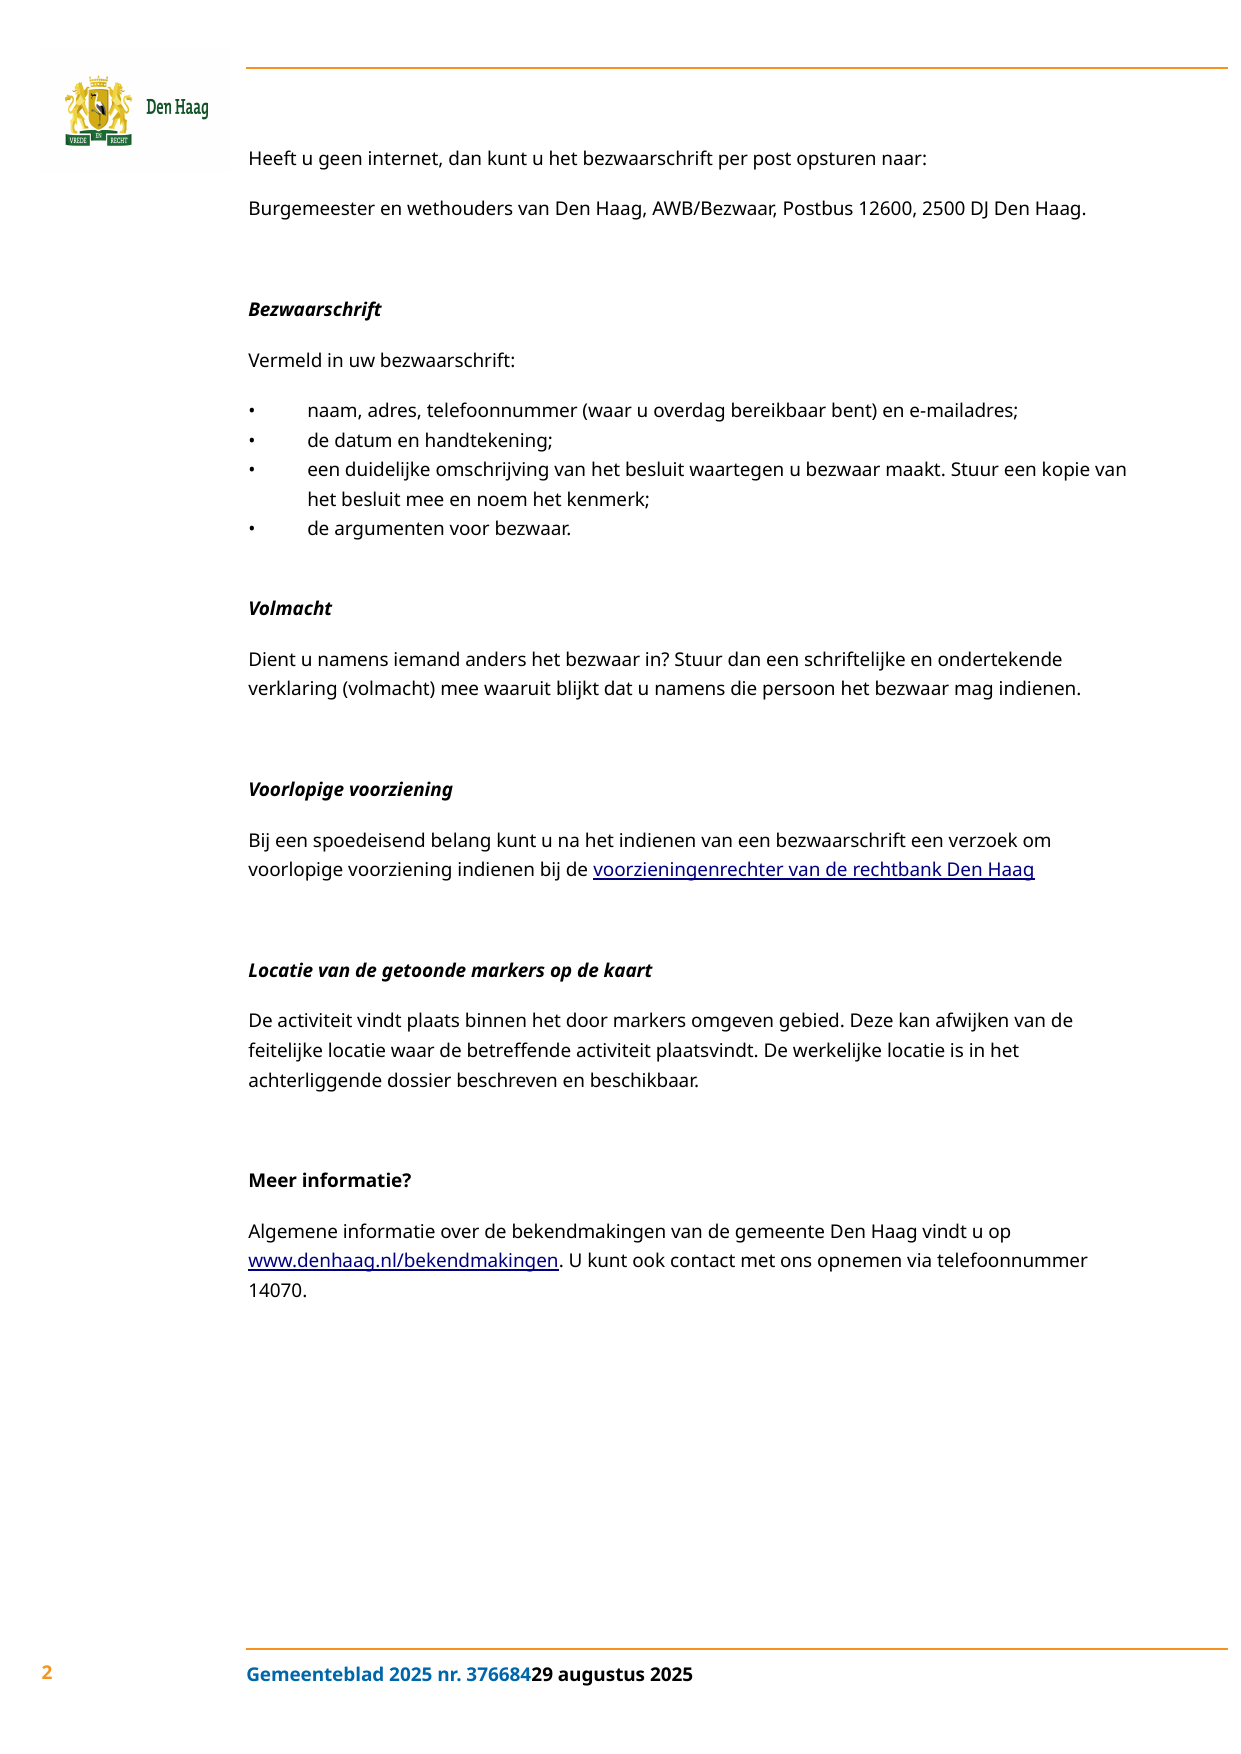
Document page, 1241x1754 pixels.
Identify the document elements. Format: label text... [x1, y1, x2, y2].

text Algemene informatie over de bekendmakingen van de gemeente Den Haag vindt u op www.denhaag.nl/bekendmakingen. U kunt ook contact met ons opnemen via telefoonnummer 14070. [248, 1218, 1152, 1303]
text Locatie van de getoonde markers op de kaart [248, 957, 1152, 983]
text De activiteit vindt plaats binnen het door markers omgeven gebied. Deze kan afwijken van de feitelijke locatie waar de betreffende activiteit plaatsvindt. De werkelijke locatie is in het achterliggende dossier beschreven en beschikbaar. [248, 1008, 1152, 1093]
text Meer informatie? [248, 1168, 1152, 1193]
text Dient u namens iemand anders het bezwaar in? Stuur dan een schriftelijke en ondertekende verklaring (volmacht) mee waaruit blijkt dat u namens die persoon het bezwaar mag indienen. [248, 646, 1152, 701]
list naam, adres, telefoonnummer (waar u overdag bereikbaar bent) en e-mailadres; [248, 397, 1152, 423]
text Burgemeester en wethouders van Den Haag, AWB/Bezwaar, Postbus 12600, 2500 DJ Den Haag. [248, 196, 1152, 221]
text Vermeld in uw bezwaarschrift: [248, 347, 1152, 373]
text Bij een spoedeisend belang kunt u na het indienen van een bezwaarschrift een verzoek om voorlopige voorziening indienen bij de voorzieningenrechter van de rechtbank Den Haag [248, 827, 1152, 882]
text Voorlopige voorziening [248, 776, 1152, 802]
text Bezwaarschrift [248, 296, 1152, 322]
list de datum en handtekening; [248, 427, 1152, 453]
picture [41, 47, 231, 172]
list een duidelijke omschrijving van het besluit waartegen u bezwaar maakt. Stuur een kopie van het besluit mee en noem het kenmerk; [248, 456, 1152, 512]
text Heeft u geen internet, dan kunt u het bezwaarschrift per post opsturen naar: [248, 145, 1152, 171]
text Volmacht [248, 596, 1152, 621]
list de argumenten voor bezwaar. [248, 516, 1152, 541]
